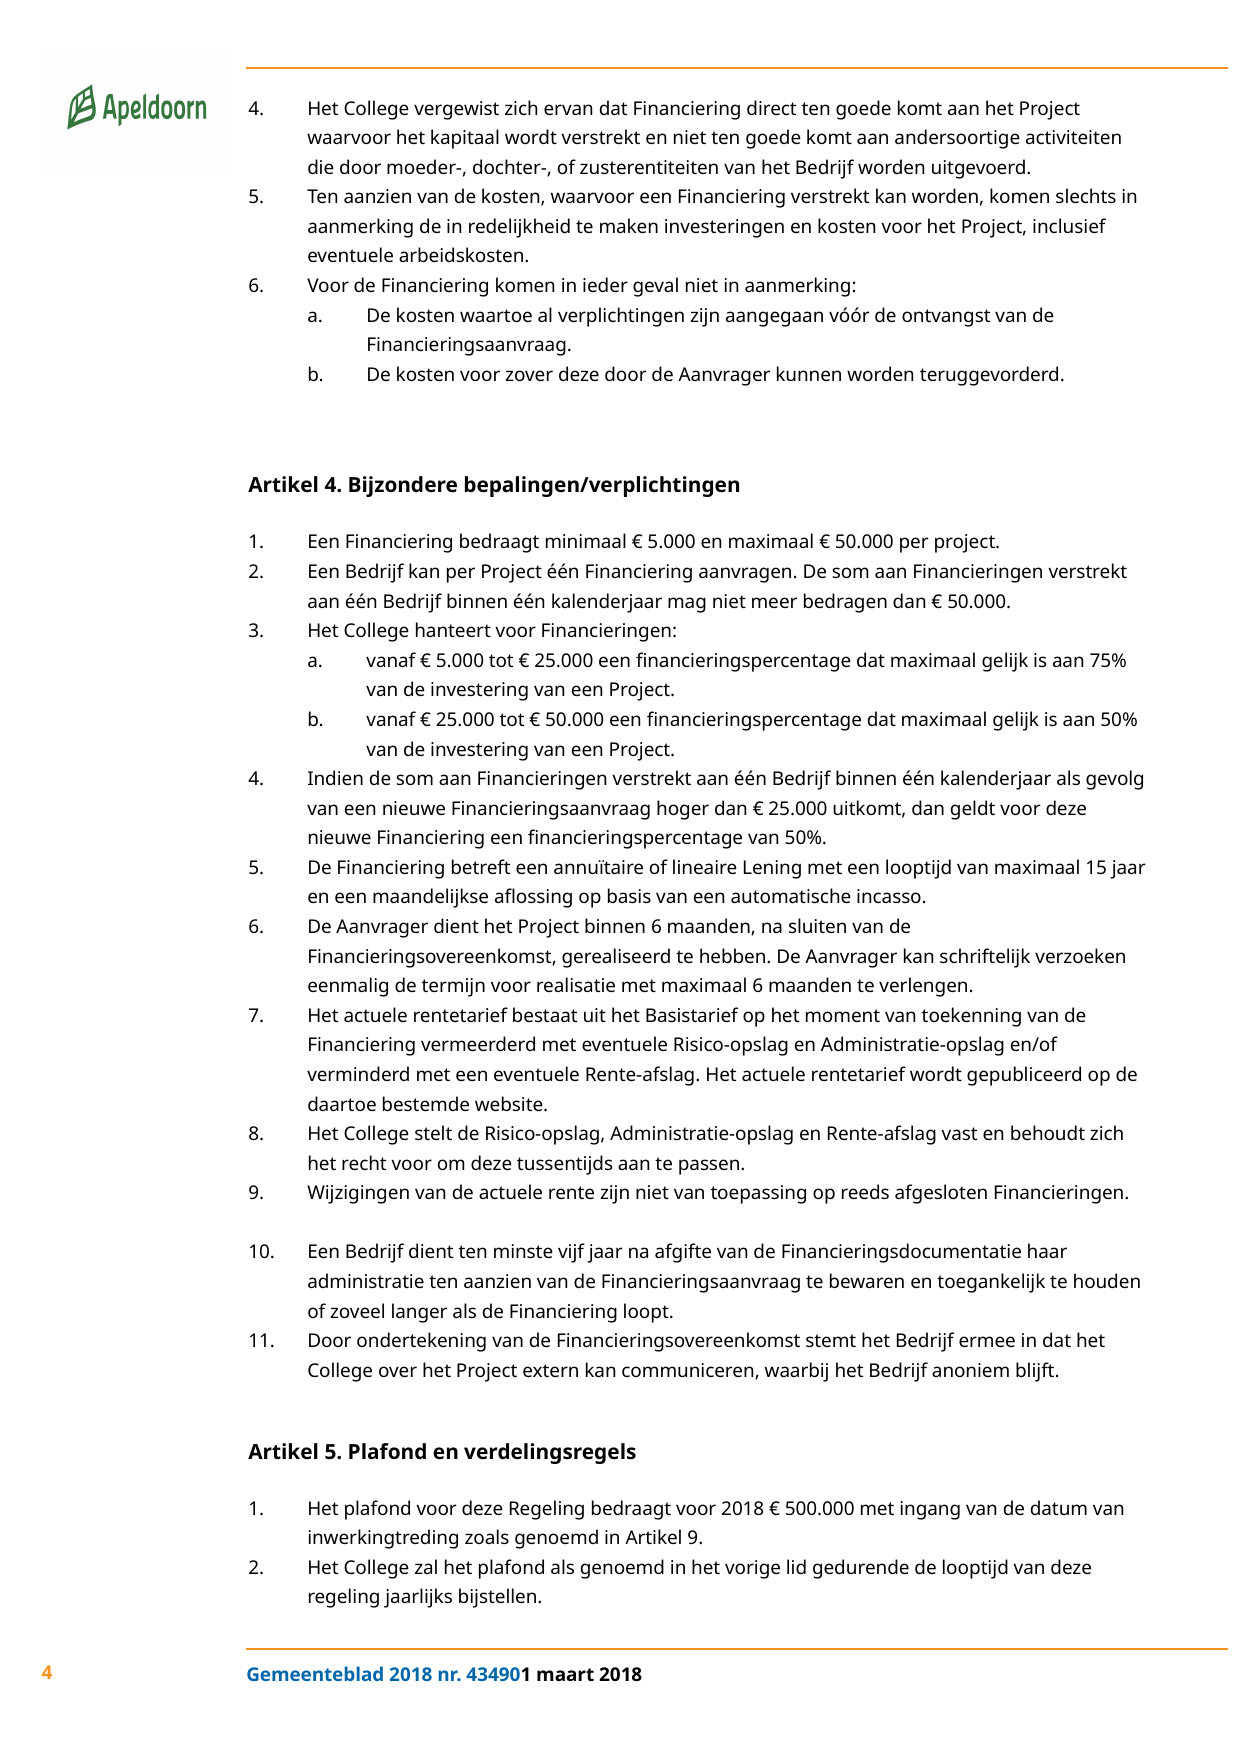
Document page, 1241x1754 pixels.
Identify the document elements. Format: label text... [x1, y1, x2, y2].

list Het actuele rentetarief bestaat uit het Basistarief op het moment van toekenning van de Financiering vermeerderd met eventuele Risico-opslag en Administratie-opslag en/of verminderd met een eventuele Rente-afslag. Het actuele rentetarief wordt gepubliceerd op de daartoe bestemde website. [248, 1002, 1152, 1116]
list Een Financiering bedraagt minimaal € 5.000 en maximaal € 50.000 per project. [248, 529, 1152, 554]
list Een Bedrijf dient ten minste vijf jaar na afgifte van de Financieringsdocumentatie haar administratie ten aanzien van de Financieringsaanvraag te bewaren en toegankelijk te houden of zoveel langer als de Financiering loopt. [248, 1239, 1152, 1323]
list De kosten voor zover deze door de Aanvrager kunnen worden teruggevorderd. [307, 361, 1152, 387]
list Het College stelt de Risico-opslag, Administratie-opslag en Rente-afslag vast en behoudt zich het recht voor om deze tussentijds aan te passen. [248, 1120, 1152, 1176]
list Het College vergewist zich ervan dat Financiering direct ten goede komt aan het Project waarvoor het kapitaal wordt verstrekt en niet ten goede komt aan andersoortige activiteiten die door moeder-, dochter-, of zusterentiteiten van het Bedrijf worden uitgevoerd. [248, 95, 1152, 180]
list Het College hanteert voor Financieringen: [248, 617, 1152, 643]
list Wijzigingen van de actuele rente zijn niet van toepassing op reeds afgesloten Financieringen. [248, 1179, 1152, 1205]
text Artikel 4. Bijzondere bepalingen/verplichtingen [248, 471, 1152, 499]
list Het College zal het plafond als genoemd in het vorige lid gedurende de looptijd van deze regeling jaarlijks bijstellen. [248, 1554, 1152, 1609]
list Door ondertekening van de Financieringsovereenkomst stemt het Bedrijf ermee in dat het College over het Project extern kan communiceren, waarbij het Bedrijf anoniem blijft. [248, 1327, 1152, 1383]
list Indien de som aan Financieringen verstrekt aan één Bedrijf binnen één kalenderjaar als gevolg van een nieuwe Financieringsaanvraag hoger dan € 25.000 uitkomt, dan geldt voor deze nieuwe Financiering een financieringspercentage van 50%. [248, 765, 1152, 850]
list vanaf € 25.000 tot € 50.000 een financieringspercentage dat maximaal gelijk is aan 50% van de investering van een Project. [307, 706, 1152, 761]
list De kosten waartoe al verplichtingen zijn aangegaan vóór de ontvangst van de Financieringsaanvraag. [307, 302, 1152, 357]
list Het plafond voor deze Regeling bedraagt voor 2018 € 500.000 met ingang van de datum van inwerkingtreding zoals genoemd in Artikel 9. [248, 1495, 1152, 1550]
list Ten aanzien van de kosten, waarvoor een Financiering verstrekt kan worden, komen slechts in aanmerking de in redelijkheid te maken investeringen en kosten voor het Project, inclusief eventuele arbeidskosten. [248, 183, 1152, 268]
picture [41, 47, 231, 172]
list De Aanvrager dient het Project binnen 6 maanden, na sluiten van de Financieringsovereenkomst, gerealiseerd te hebben. De Aanvrager kan schriftelijk verzoeken eenmalig de termijn voor realisatie met maximaal 6 maanden te verlengen. [248, 913, 1152, 998]
list vanaf € 5.000 tot € 25.000 een financieringspercentage dat maximaal gelijk is aan 75% van de investering van een Project. [307, 647, 1152, 702]
list Een Bedrijf kan per Project één Financiering aanvragen. De som aan Financieringen verstrekt aan één Bedrijf binnen één kalenderjaar mag niet meer bedragen dan € 50.000. [248, 558, 1152, 613]
list Voor de Financiering komen in ieder geval niet in aanmerking: [248, 272, 1152, 298]
list De Financiering betreft een annuïtaire of lineaire Lening met een looptijd van maximaal 15 jaar en een maandelijkse aflossing op basis van een automatische incasso. [248, 854, 1152, 909]
text Artikel 5. Plafond en verdelingsregels [248, 1437, 1152, 1465]
